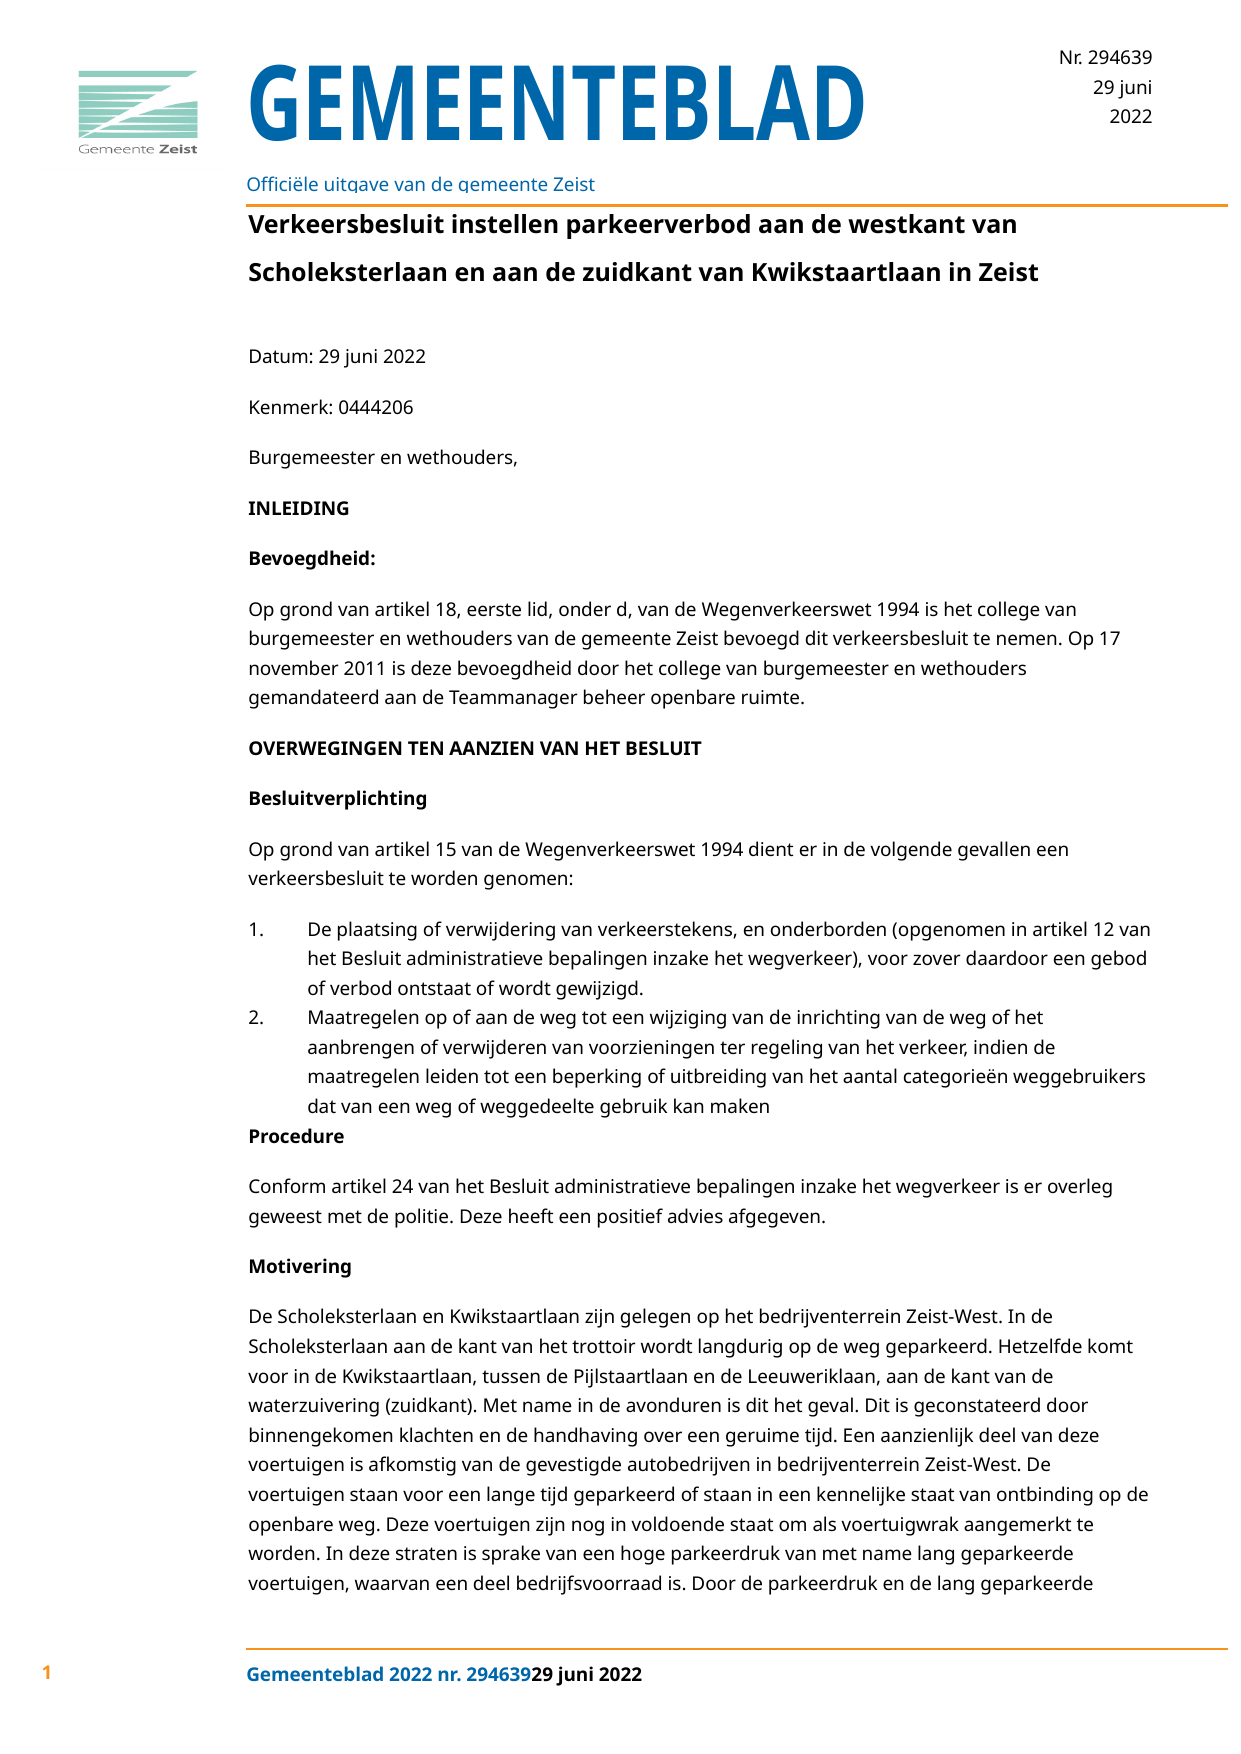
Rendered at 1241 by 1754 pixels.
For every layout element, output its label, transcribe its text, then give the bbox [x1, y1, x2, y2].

text Bevoegdheid: [248, 545, 1152, 571]
text Verkeersbesluit instellen parkeerverbod aan de westkant van Scholeksterlaan en aan de zuidkant van Kwikstaartlaan in Zeist [248, 207, 1152, 288]
picture [41, 47, 231, 172]
text Op grond van artikel 15 van de Wegenverkeerswet 1994 dient er in de volgende gevallen een verkeersbesluit te worden genomen: [248, 836, 1152, 891]
text OVERWEGINGEN TEN AANZIEN VAN HET BESLUIT [248, 735, 1152, 761]
text Conform artikel 24 van het Besluit administratieve bepalingen inzake het wegverkeer is er overleg geweest met de politie. Deze heeft een positief advies afgegeven. [248, 1173, 1152, 1228]
text Motivering [248, 1253, 1152, 1279]
text Procedure [248, 1123, 1152, 1148]
list De plaatsing of verwijdering van verkeerstekens, en onderborden (opgenomen in artikel 12 van het Besluit administratieve bepalingen inzake het wegverkeer), voor zover daardoor een gebod of verbod ontstaat of wordt gewijzigd. [248, 916, 1152, 1001]
text Kenmerk: 0444206 [248, 394, 1152, 420]
text Besluitverplichting [248, 785, 1152, 811]
text Burgemeester en wethouders, [248, 444, 1152, 470]
text Op grond van artikel 18, eerste lid, onder d, van de Wegenverkeerswet 1994 is het college van burgemeester en wethouders van de gemeente Zeist bevoegd dit verkeersbesluit te nemen. Op 17 november 2011 is deze bevoegdheid door het college van burgemeester en wethouders gemandateerd aan de Teammanager beheer openbare ruimte. [248, 596, 1152, 710]
text De Scholeksterlaan en Kwikstaartlaan zijn gelegen op het bedrijventerrein Zeist-West. In de Scholeksterlaan aan de kant van het trottoir wordt langdurig op de weg geparkeerd. Hetzelfde komt voor in de Kwikstaartlaan, tussen de Pijlstaartlaan en de Leeuweriklaan, aan de kant van de waterzuivering (zuidkant). Met name in de avonduren is dit het geval. Dit is geconstateerd door binnengekomen klachten en de handhaving over een geruime tijd. Een aanzienlijk deel van deze voertuigen is afkomstig van de gevestigde autobedrijven in bedrijventerrein Zeist-West. De voertuigen staan voor een lange tijd geparkeerd of staan in een kennelijke staat van ontbinding op de openbare weg. Deze voertuigen zijn nog in voldoende staat om als voertuigwrak aangemerkt te worden. In deze straten is sprake van een hoge parkeerdruk van met name lang geparkeerde voertuigen, waarvan een deel bedrijfsvoorraad is. Door de parkeerdruk en de lang geparkeerde [248, 1304, 1152, 1596]
list Maatregelen op of aan de weg tot een wijziging van de inrichting van de weg of het aanbrengen of verwijderen van voorzieningen ter regeling van het verkeer, indien de maatregelen leiden tot een beperking of uitbreiding van het aantal categorieën weggebruikers dat van een weg of weggedeelte gebruik kan maken [248, 1004, 1152, 1119]
text INLEIDING [248, 495, 1152, 521]
text Datum: 29 juni 2022 [248, 344, 1152, 369]
